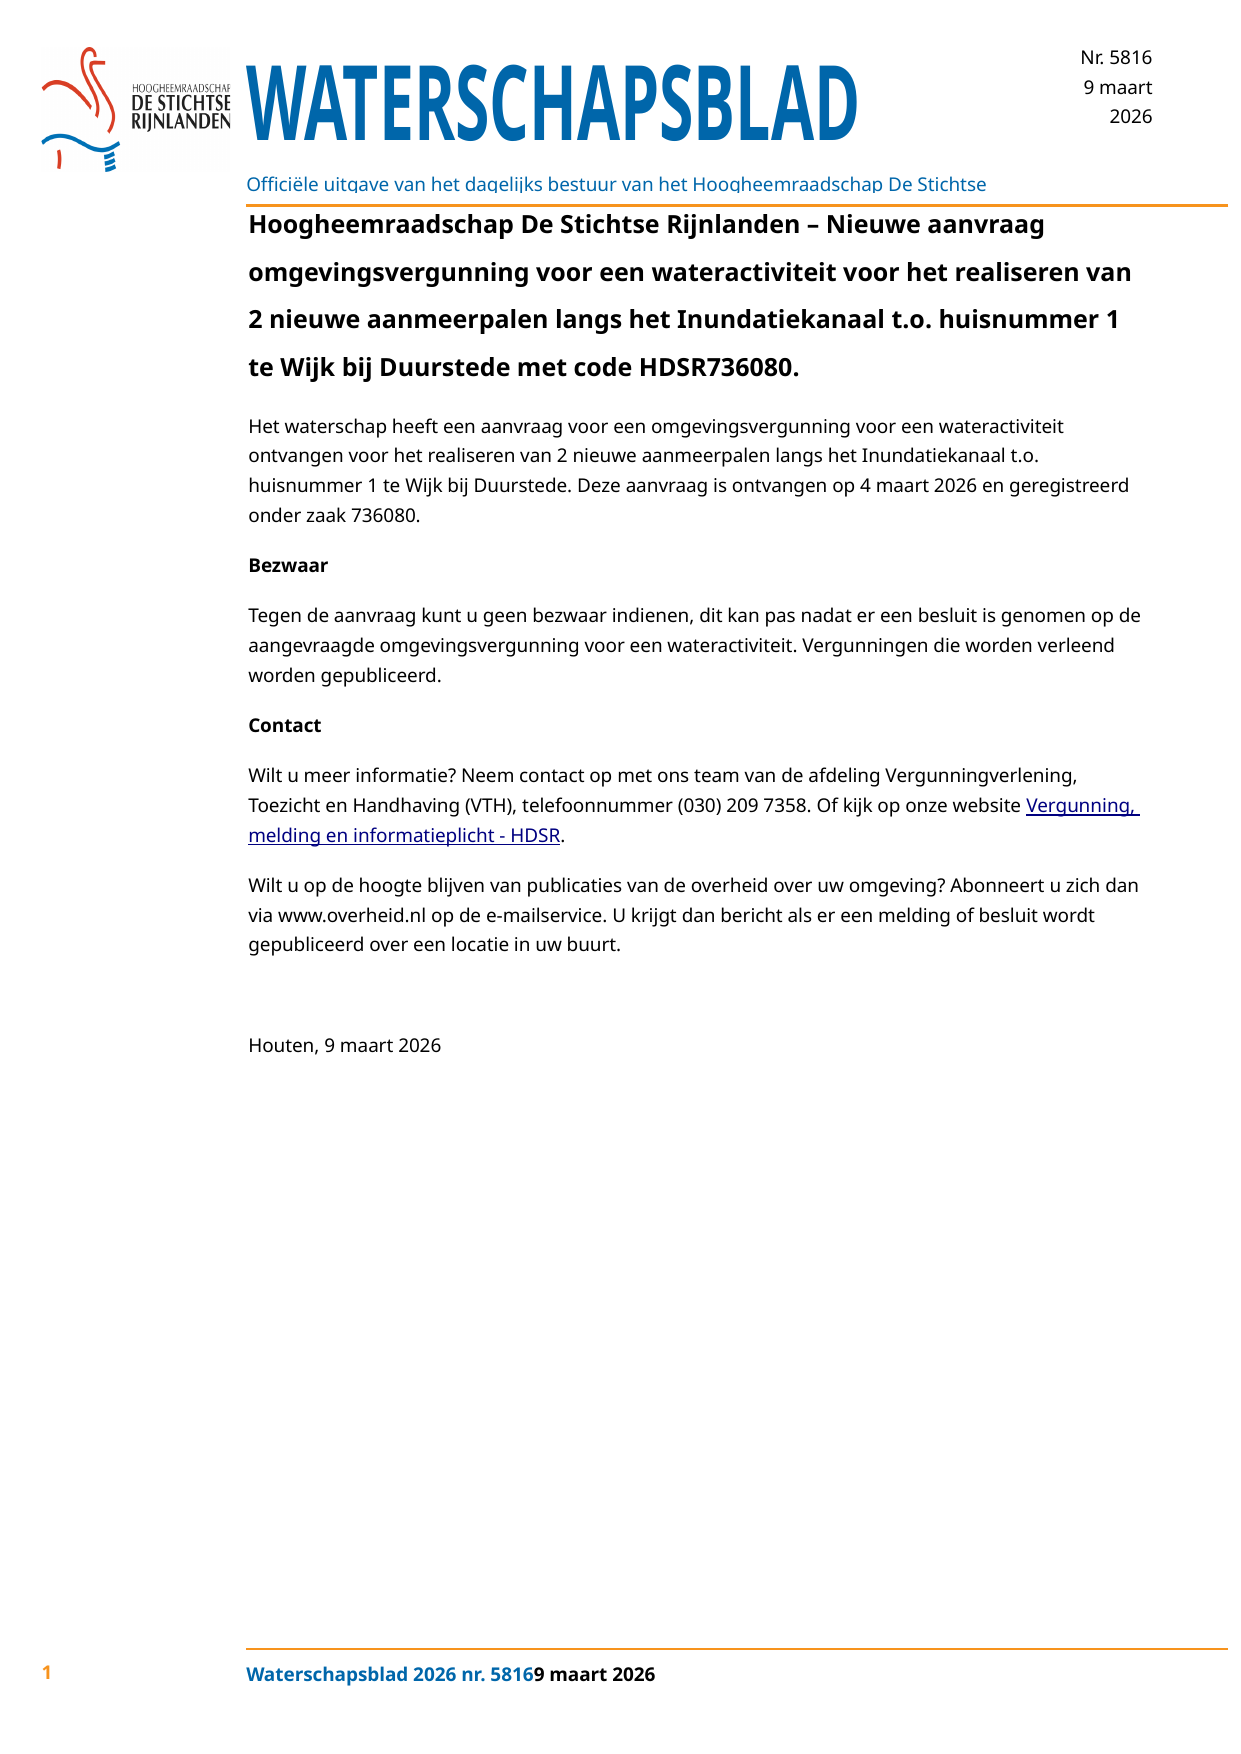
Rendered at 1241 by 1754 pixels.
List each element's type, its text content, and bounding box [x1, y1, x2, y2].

text Tegen de aanvraag kunt u geen bezwaar indienen, dit kan pas nadat er een besluit is genomen op de aangevraagde omgevingsvergunning voor een wateractiviteit. Vergunningen die worden verleend worden gepubliceerd. [248, 603, 1152, 688]
text Hoogheemraadschap De Stichtse Rijnlanden – Nieuwe aanvraag omgevingsvergunning voor een wateractiviteit voor het realiseren van 2 nieuwe aanmeerpalen langs het Inundatiekanaal t.o. huisnummer 1 te Wijk bij Duurstede met code HDSR736080. [248, 207, 1152, 384]
text Contact [248, 712, 1152, 738]
picture [41, 47, 231, 172]
text Houten, 9 maart 2026 [248, 1032, 1152, 1058]
text Bezwaar [248, 552, 1152, 578]
text Wilt u op de hoogte blijven van publicaties van de overheid over uw omgeving? Abonneert u zich dan via www.overheid.nl op de e-mailservice. U krijgt dan bericht als er een melding of besluit wordt gepubliceerd over een locatie in uw buurt. [248, 872, 1152, 957]
text Het waterschap heeft een aanvraag voor een omgevingsvergunning voor een wateractiviteit ontvangen voor het realiseren van 2 nieuwe aanmeerpalen langs het Inundatiekanaal t.o. huisnummer 1 te Wijk bij Duurstede. Deze aanvraag is ontvangen op 4 maart 2026 en geregistreerd onder zaak 736080. [248, 413, 1152, 528]
text Wilt u meer informatie? Neem contact op met ons team van de afdeling Vergunningverlening, Toezicht en Handhaving (VTH), telefoonnummer (030) 209 7358. Of kijk op onze website Vergunning, melding en informatieplicht - HDSR. [248, 763, 1152, 848]
